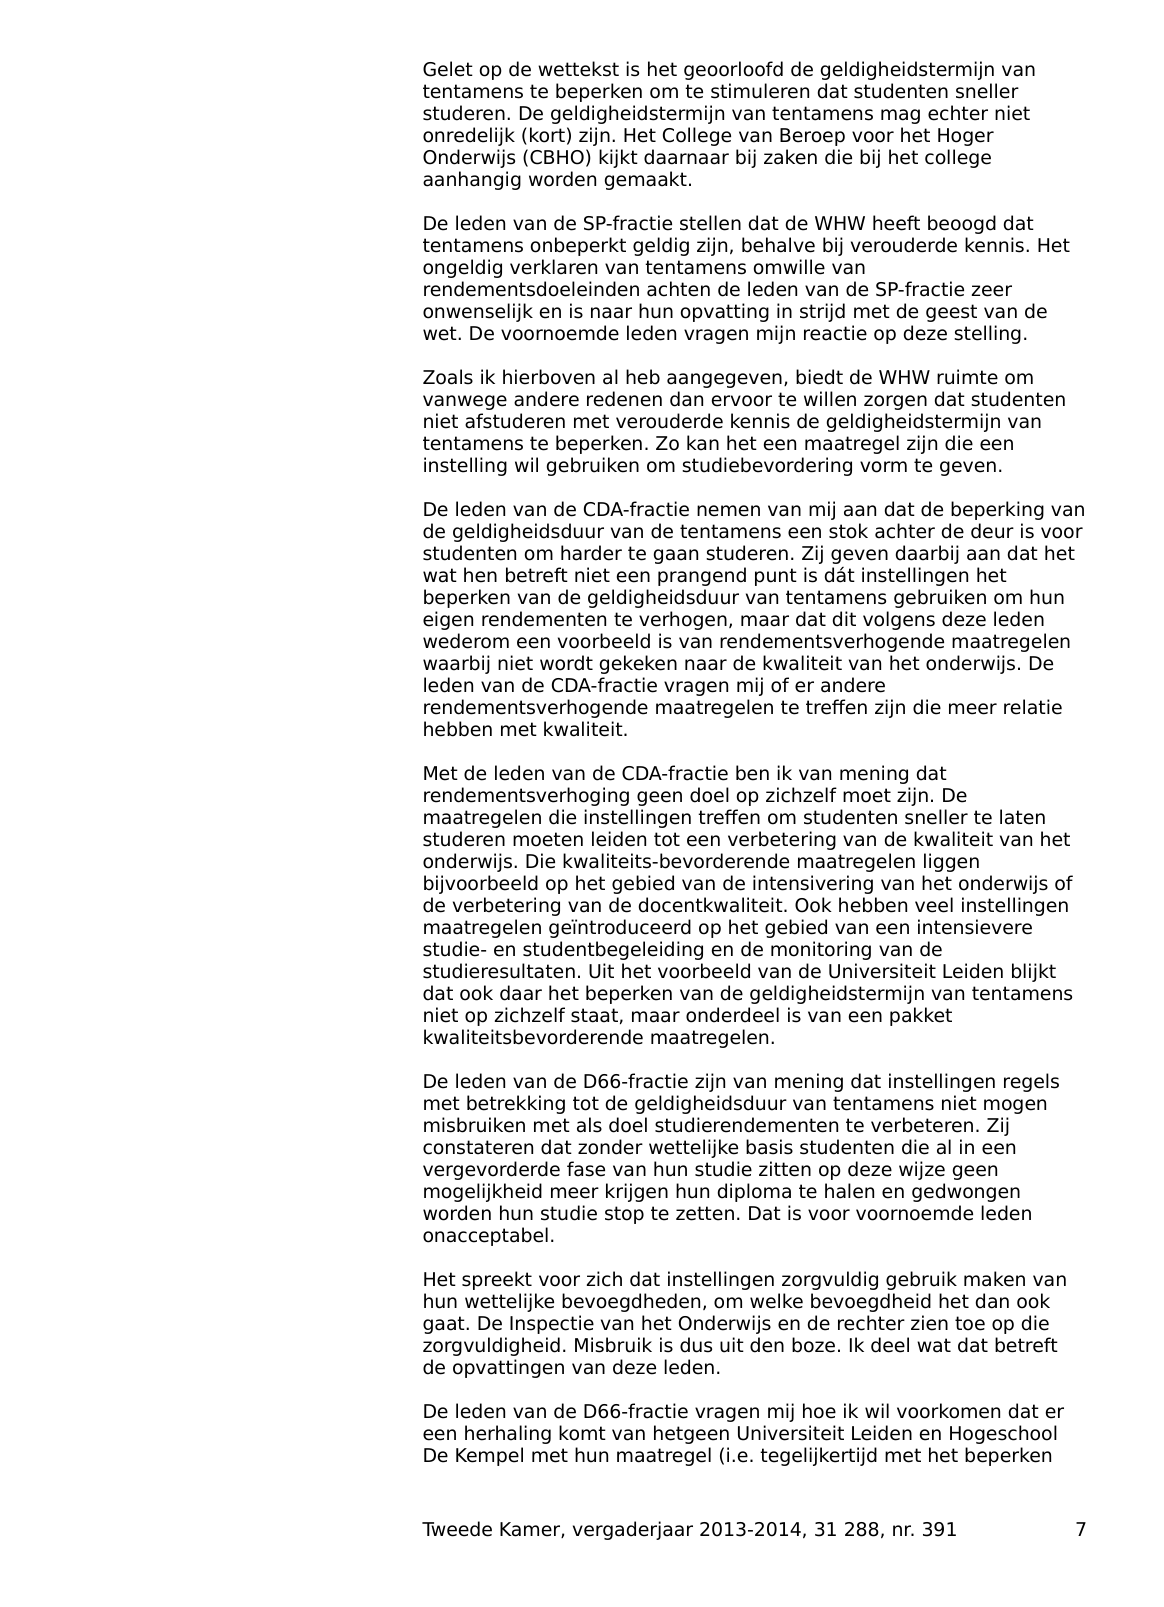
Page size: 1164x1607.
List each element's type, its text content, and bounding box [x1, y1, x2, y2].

text De leden van de D66-fractie zijn van mening dat instellingen regels met betrekking tot de geldigheidsduur van tentamens niet mogen misbruiken met als doel studierendementen te verbeteren. Zij constateren dat zonder wettelijke basis studenten die al in een vergevorderde fase van hun studie zitten op deze wijze geen mogelijkheid meer krijgen hun diploma te halen en gedwongen worden hun studie stop te zetten. Dat is voor voornoemde leden onacceptabel. [422, 1071, 1087, 1247]
text De leden van de CDA-fractie nemen van mij aan dat de beperking van de geldigheidsduur van de tentamens een stok achter de deur is voor studenten om harder te gaan studeren. Zij geven daarbij aan dat het wat hen betreft niet een prangend punt is dát instellingen het beperken van de geldigheidsduur van tentamens gebruiken om hun eigen rendementen te verhogen, maar dat dit volgens deze leden wederom een voorbeeld is van rendementsverhogende maatregelen waarbij niet wordt gekeken naar de kwaliteit van het onderwijs. De leden van de CDA-fractie vragen mij of er andere rendementsverhogende maatregelen te treffen zijn die meer relatie hebben met kwaliteit. [422, 499, 1087, 741]
text Zoals ik hierboven al heb aangegeven, biedt de WHW ruimte om vanwege andere redenen dan ervoor te willen zorgen dat studenten niet afstuderen met verouderde kennis de geldigheidstermijn van tentamens te beperken. Zo kan het een maatregel zijn die een instelling wil gebruiken om studiebevordering vorm te geven. [422, 367, 1087, 477]
text Gelet op de wettekst is het geoorloofd de geldigheidstermijn van tentamens te beperken om te stimuleren dat studenten sneller studeren. De geldigheidstermijn van tentamens mag echter niet onredelijk (kort) zijn. Het College van Beroep voor het Hoger Onderwijs (CBHO) kijkt daarnaar bij zaken die bij het college aanhangig worden gemaakt. [422, 59, 1087, 191]
text De leden van de SP-fractie stellen dat de WHW heeft beoogd dat tentamens onbeperkt geldig zijn, behalve bij verouderde kennis. Het ongeldig verklaren van tentamens omwille van rendementsdoeleinden achten de leden van de SP-fractie zeer onwenselijk en is naar hun opvatting in strijd met de geest van de wet. De voornoemde leden vragen mijn reactie op deze stelling. [422, 213, 1087, 345]
text De leden van de D66-fractie vragen mij hoe ik wil voorkomen dat er een herhaling komt van hetgeen Universiteit Leiden en Hogeschool De Kempel met hun maatregel (i.e. tegelijkertijd met het beperken [422, 1401, 1087, 1467]
text Met de leden van de CDA-fractie ben ik van mening dat rendementsverhoging geen doel op zichzelf moet zijn. De maatregelen die instellingen treffen om studenten sneller te laten studeren moeten leiden tot een verbetering van de kwaliteit van het onderwijs. Die kwaliteits-bevorderende maatregelen liggen bijvoorbeeld op het gebied van de intensivering van het onderwijs of de verbetering van de docentkwaliteit. Ook hebben veel instellingen maatregelen geïntroduceerd op het gebied van een intensievere studie- en studentbegeleiding en de monitoring van de studieresultaten. Uit het voorbeeld van de Universiteit Leiden blijkt dat ook daar het beperken van de geldigheidstermijn van tentamens niet op zichzelf staat, maar onderdeel is van een pakket kwaliteitsbevorderende maatregelen. [422, 763, 1087, 1049]
text Het spreekt voor zich dat instellingen zorgvuldig gebruik maken van hun wettelijke bevoegdheden, om welke bevoegdheid het dan ook gaat. De Inspectie van het Onderwijs en de rechter zien toe op die zorgvuldigheid. Misbruik is dus uit den boze. Ik deel wat dat betreft de opvattingen van deze leden. [422, 1269, 1087, 1379]
